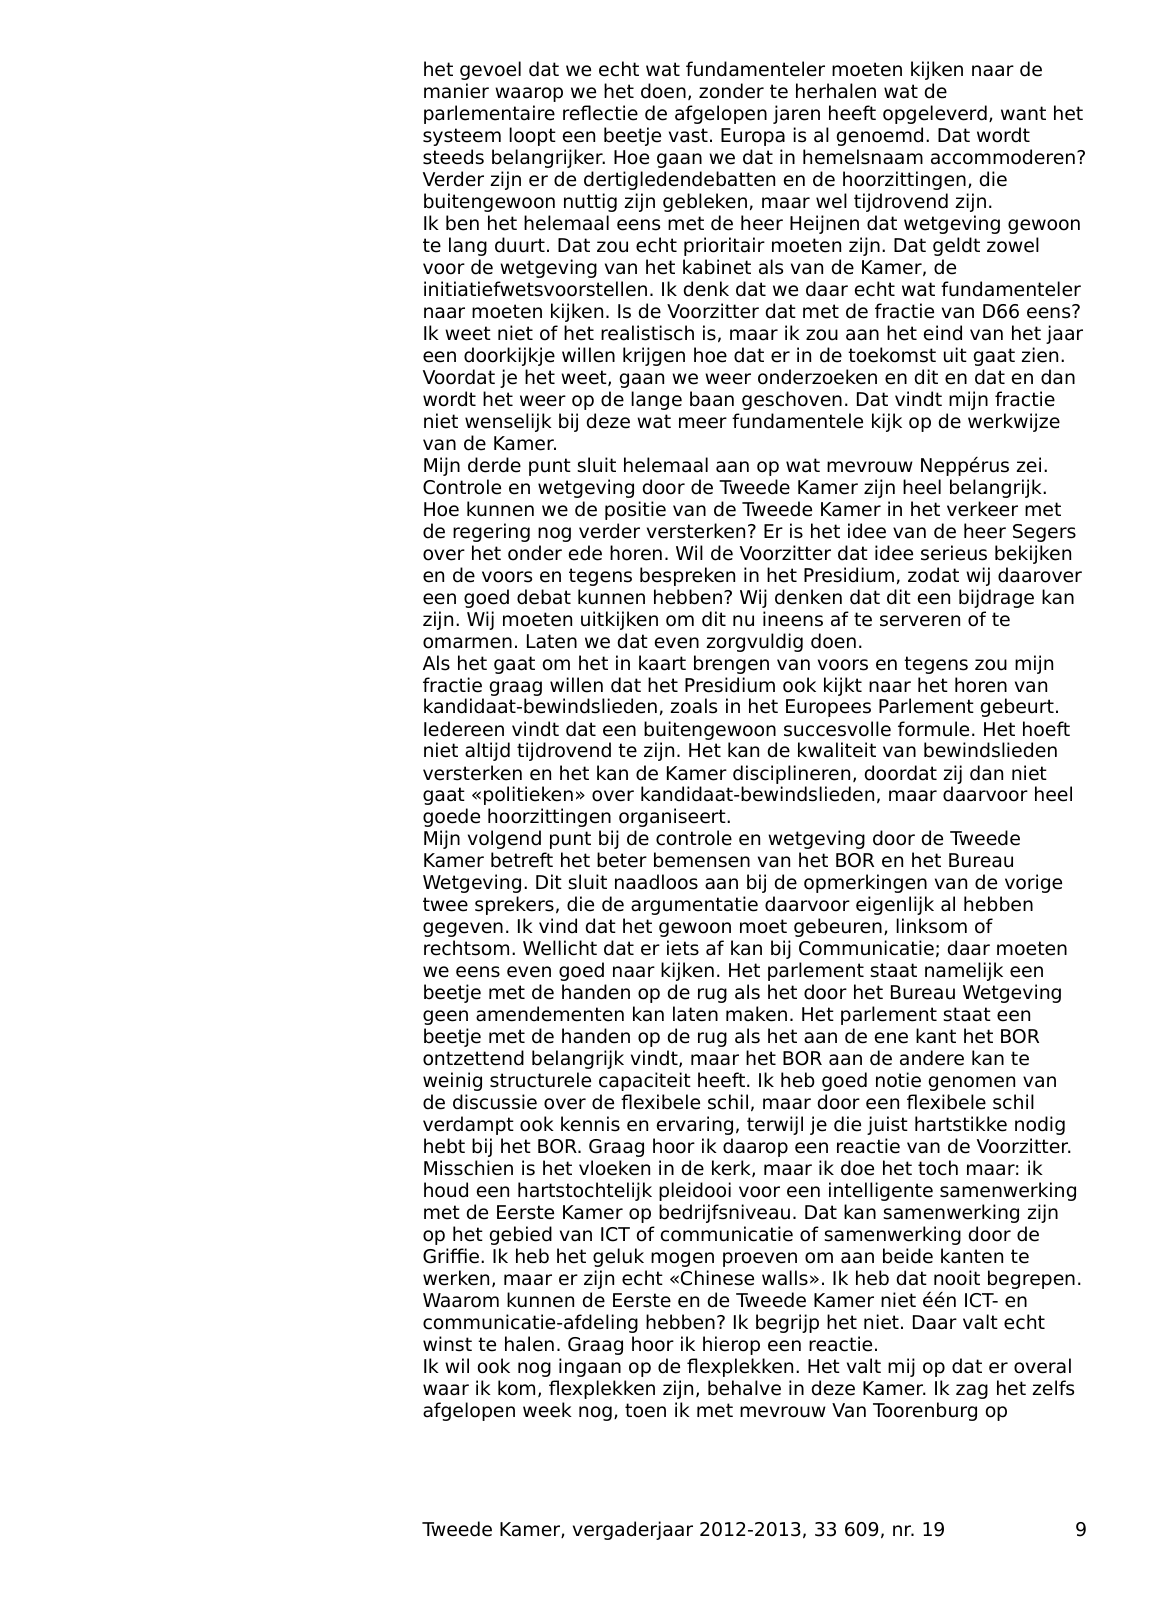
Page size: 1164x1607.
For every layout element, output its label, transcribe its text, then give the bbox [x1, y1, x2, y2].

text Ik wil ook nog ingaan op de flexplekken. Het valt mij op dat er overal waar ik kom, flexplekken zijn, behalve in deze Kamer. Ik zag het zelfs afgelopen week nog, toen ik met mevrouw Van Toorenburg op [422, 1356, 1087, 1422]
text Mijn volgend punt bij de controle en wetgeving door de Tweede Kamer betreft het beter bemensen van het BOR en het Bureau Wetgeving. Dit sluit naadloos aan bij de opmerkingen van de vorige twee sprekers, die de argumentatie daarvoor eigenlijk al hebben gegeven. Ik vind dat het gewoon moet gebeuren, linksom of rechtsom. Wellicht dat er iets af kan bij Communicatie; daar moeten we eens even goed naar kijken. Het parlement staat namelijk een beetje met de handen op de rug als het door het Bureau Wetgeving geen amendementen kan laten maken. Het parlement staat een beetje met de handen op de rug als het aan de ene kant het BOR ontzettend belangrijk vindt, maar het BOR aan de andere kan te weinig structurele capaciteit heeft. Ik heb goed notie genomen van de discussie over de flexibele schil, maar door een flexibele schil verdampt ook kennis en ervaring, terwijl je die juist hartstikke nodig hebt bij het BOR. Graag hoor ik daarop een reactie van de Voorzitter. [422, 828, 1087, 1158]
text Mijn derde punt sluit helemaal aan op wat mevrouw Neppérus zei. Controle en wetgeving door de Tweede Kamer zijn heel belangrijk. Hoe kunnen we de positie van de Tweede Kamer in het verkeer met de regering nog verder versterken? Er is het idee van de heer Segers over het onder ede horen. Wil de Voorzitter dat idee serieus bekijken en de voors en tegens bespreken in het Presidium, zodat wij daarover een goed debat kunnen hebben? Wij denken dat dit een bijdrage kan zijn. Wij moeten uitkijken om dit nu ineens af te serveren of te omarmen. Laten we dat even zorgvuldig doen. [422, 455, 1087, 652]
text Ik ben het helemaal eens met de heer Heijnen dat wetgeving gewoon te lang duurt. Dat zou echt prioritair moeten zijn. Dat geldt zowel voor de wetgeving van het kabinet als van de Kamer, de initiatiefwetsvoorstellen. Ik denk dat we daar echt wat fundamenteler naar moeten kijken. Is de Voorzitter dat met de fractie van D66 eens? Ik weet niet of het realistisch is, maar ik zou aan het eind van het jaar een doorkijkje willen krijgen hoe dat er in de toekomst uit gaat zien. Voordat je het weet, gaan we weer onderzoeken en dit en dat en dan wordt het weer op de lange baan geschoven. Dat vindt mijn fractie niet wenselijk bij deze wat meer fundamentele kijk op de werkwijze van de Kamer. [422, 213, 1087, 455]
text Misschien is het vloeken in de kerk, maar ik doe het toch maar: ik houd een hartstochtelijk pleidooi voor een intelligente samenwerking met de Eerste Kamer op bedrijfsniveau. Dat kan samenwerking zijn op het gebied van ICT of communicatie of samenwerking door de Griffie. Ik heb het geluk mogen proeven om aan beide kanten te werken, maar er zijn echt «Chinese walls». Ik heb dat nooit begrepen. Waarom kunnen de Eerste en de Tweede Kamer niet één ICT- en communicatie-afdeling hebben? Ik begrijp het niet. Daar valt echt winst te halen. Graag hoor ik hierop een reactie. [422, 1158, 1087, 1356]
text het gevoel dat we echt wat fundamenteler moeten kijken naar de manier waarop we het doen, zonder te herhalen wat de parlementaire reflectie de afgelopen jaren heeft opgeleverd, want het systeem loopt een beetje vast. Europa is al genoemd. Dat wordt steeds belangrijker. Hoe gaan we dat in hemelsnaam accommoderen? Verder zijn er de dertigledendebatten en de hoorzittingen, die buitengewoon nuttig zijn gebleken, maar wel tijdrovend zijn. [422, 59, 1087, 213]
text Als het gaat om het in kaart brengen van voors en tegens zou mijn fractie graag willen dat het Presidium ook kijkt naar het horen van kandidaat-bewindslieden, zoals in het Europees Parlement gebeurt. Iedereen vindt dat een buitengewoon succesvolle formule. Het hoeft niet altijd tijdrovend te zijn. Het kan de kwaliteit van bewindslieden versterken en het kan de Kamer disciplineren, doordat zij dan niet gaat «politieken» over kandidaat-bewindslieden, maar daarvoor heel goede hoorzittingen organiseert. [422, 652, 1087, 828]
